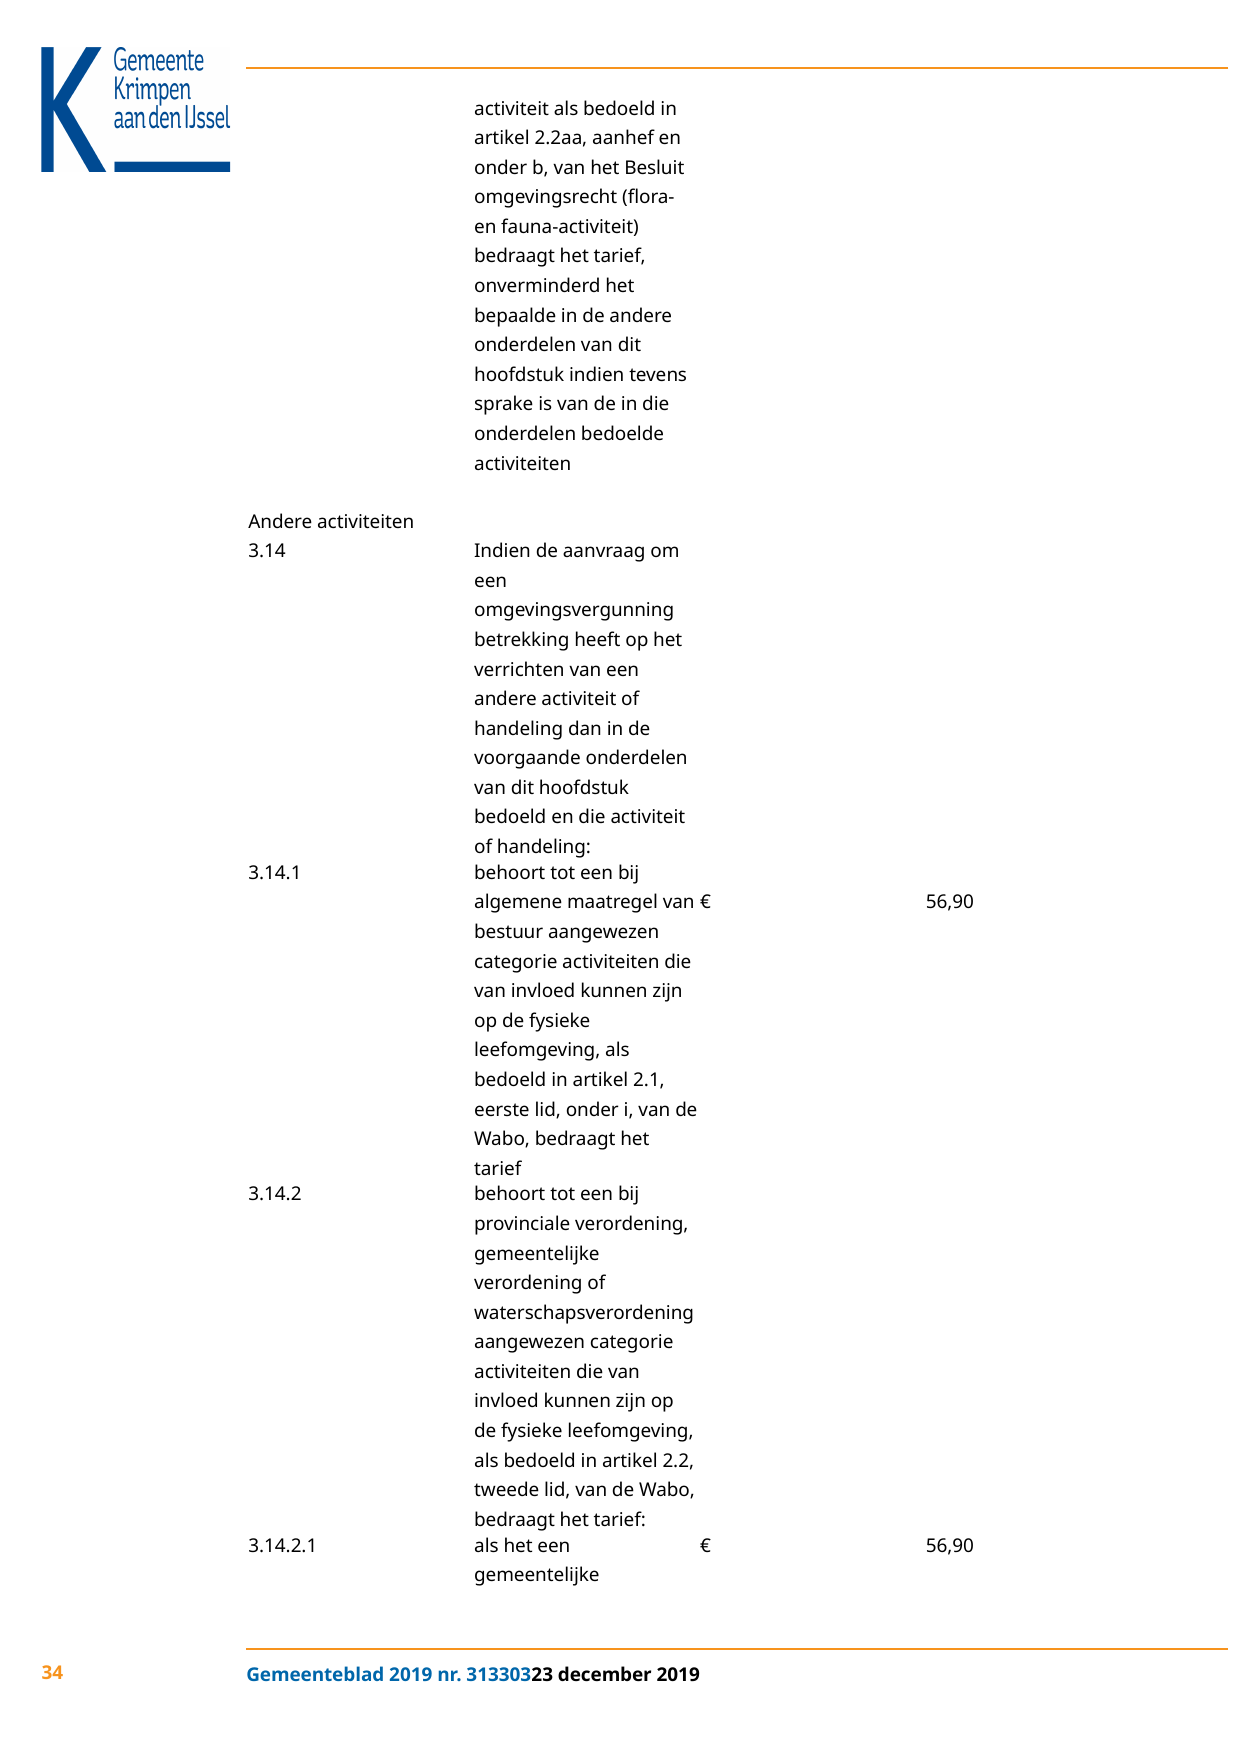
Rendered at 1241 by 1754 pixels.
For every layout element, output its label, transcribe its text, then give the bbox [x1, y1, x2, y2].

table_header [700, 538, 1152, 859]
table_header [248, 95, 474, 476]
picture [41, 47, 231, 172]
table_cell als het een gemeentelijke [474, 1532, 700, 1587]
table_header Indien de aanvraag om een omgevingsvergunning betrekking heeft op het verrichten van een andere activiteit of handeling dan in de voorgaande onderdelen van dit hoofdstuk bedoeld en die activiteit of handeling: [474, 538, 700, 859]
table_cell 3.14.2 [248, 1181, 474, 1532]
table_cell 3.14.1 [248, 859, 474, 1181]
table_header [926, 95, 1152, 476]
table_cell behoort tot een bij provinciale verordening, gemeentelijke verordening of waterschapsverordening aangewezen categorie activiteiten die van invloed kunnen zijn op de fysieke leefomgeving, als bedoeld in artikel 2.2, tweede lid, van de Wabo, bedraagt het tarief: [474, 1181, 700, 1532]
table_cell 56,90 [926, 859, 1152, 1181]
table_cell 3.14.2.1 [248, 1532, 474, 1587]
table_cell € [700, 859, 926, 1181]
table_cell € [700, 1532, 926, 1587]
table_header 3.14 [248, 538, 474, 859]
table_header [700, 95, 926, 476]
table_cell [700, 1181, 1152, 1532]
table_cell 56,90 [926, 1532, 1152, 1587]
table_header Andere activiteiten [248, 509, 1152, 534]
table_cell behoort tot een bij algemene maatregel van bestuur aangewezen categorie activiteiten die van invloed kunnen zijn op de fysieke leefomgeving, als bedoeld in artikel 2.1, eerste lid, onder i, van de Wabo, bedraagt het tarief [474, 859, 700, 1181]
table_header activiteit als bedoeld in artikel 2.2aa, aanhef en onder b, van het Besluit omgevingsrecht (flora- en fauna-activiteit) bedraagt het tarief, onverminderd het bepaalde in de andere onderdelen van dit hoofdstuk indien tevens sprake is van de in die onderdelen bedoelde activiteiten [474, 95, 700, 476]
